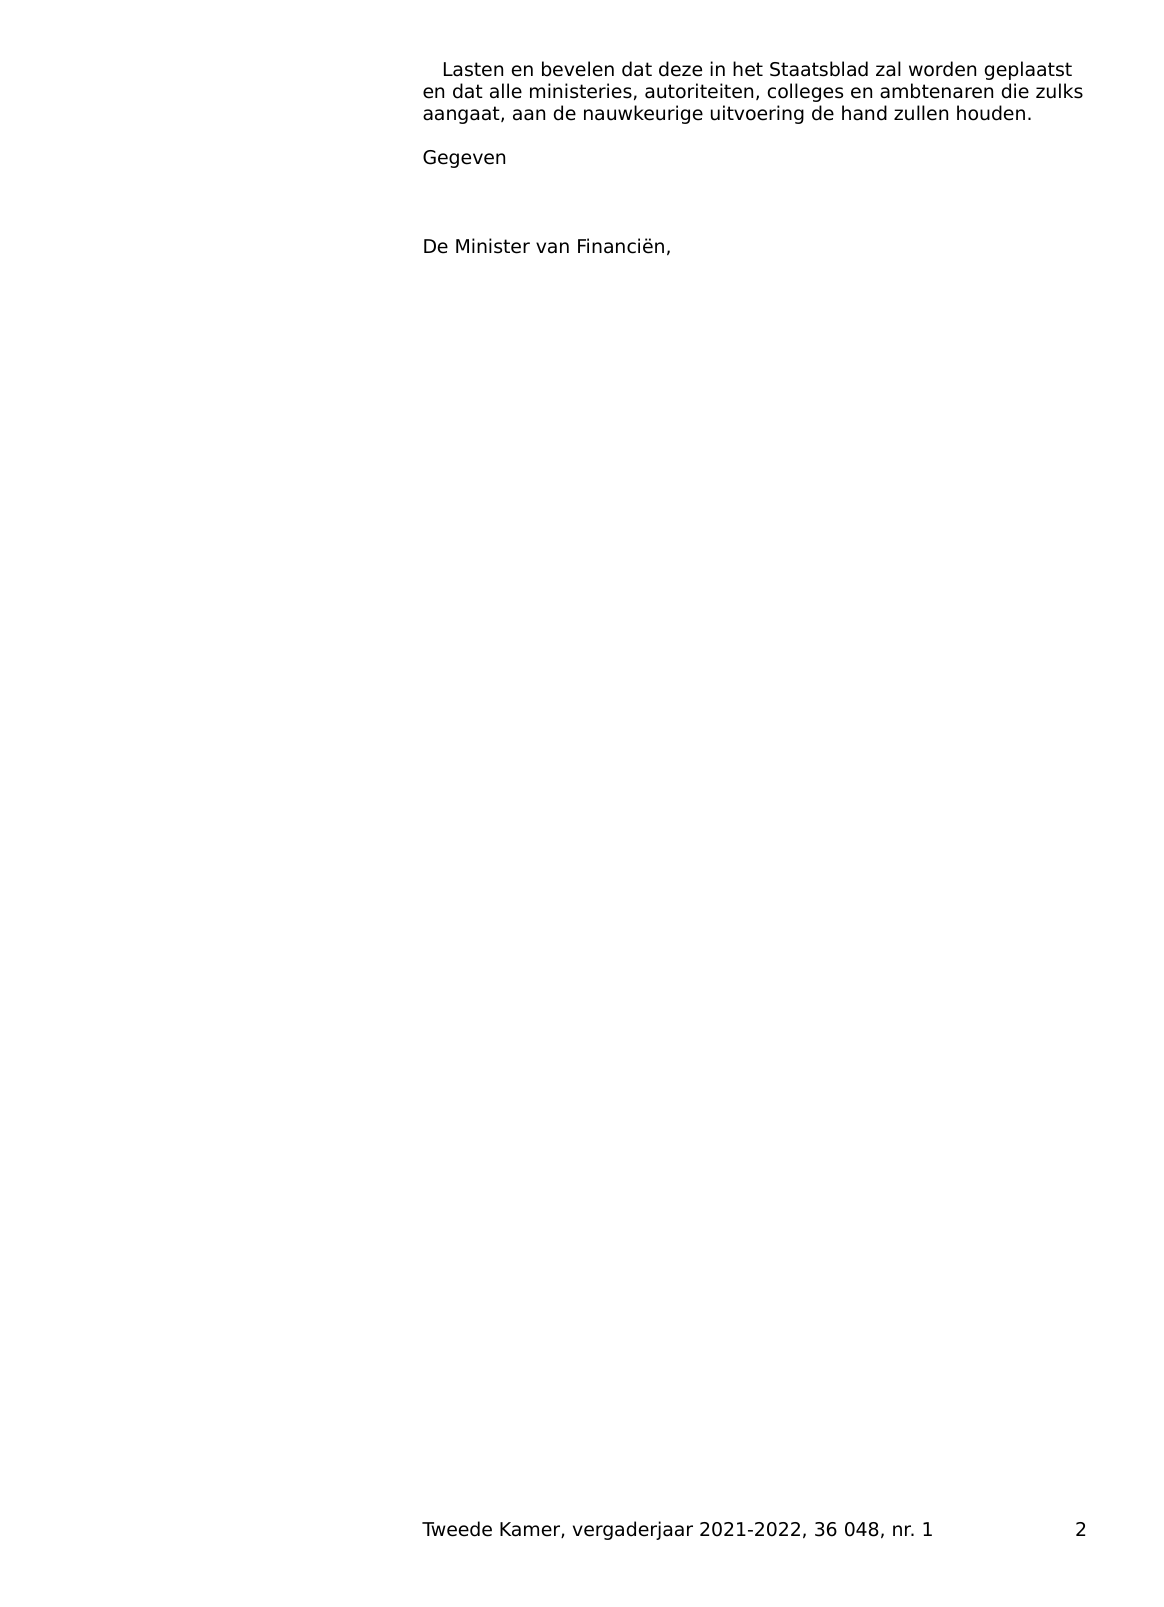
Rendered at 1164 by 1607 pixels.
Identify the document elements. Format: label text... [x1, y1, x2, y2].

text Gegeven [422, 147, 1087, 169]
text Lasten en bevelen dat deze in het Staatsblad zal worden geplaatst en dat alle ministeries, autoriteiten, colleges en ambtenaren die zulks aangaat, aan de nauwkeurige uitvoering de hand zullen houden. [422, 59, 1087, 125]
text De Minister van Financiën, [422, 236, 1087, 258]
